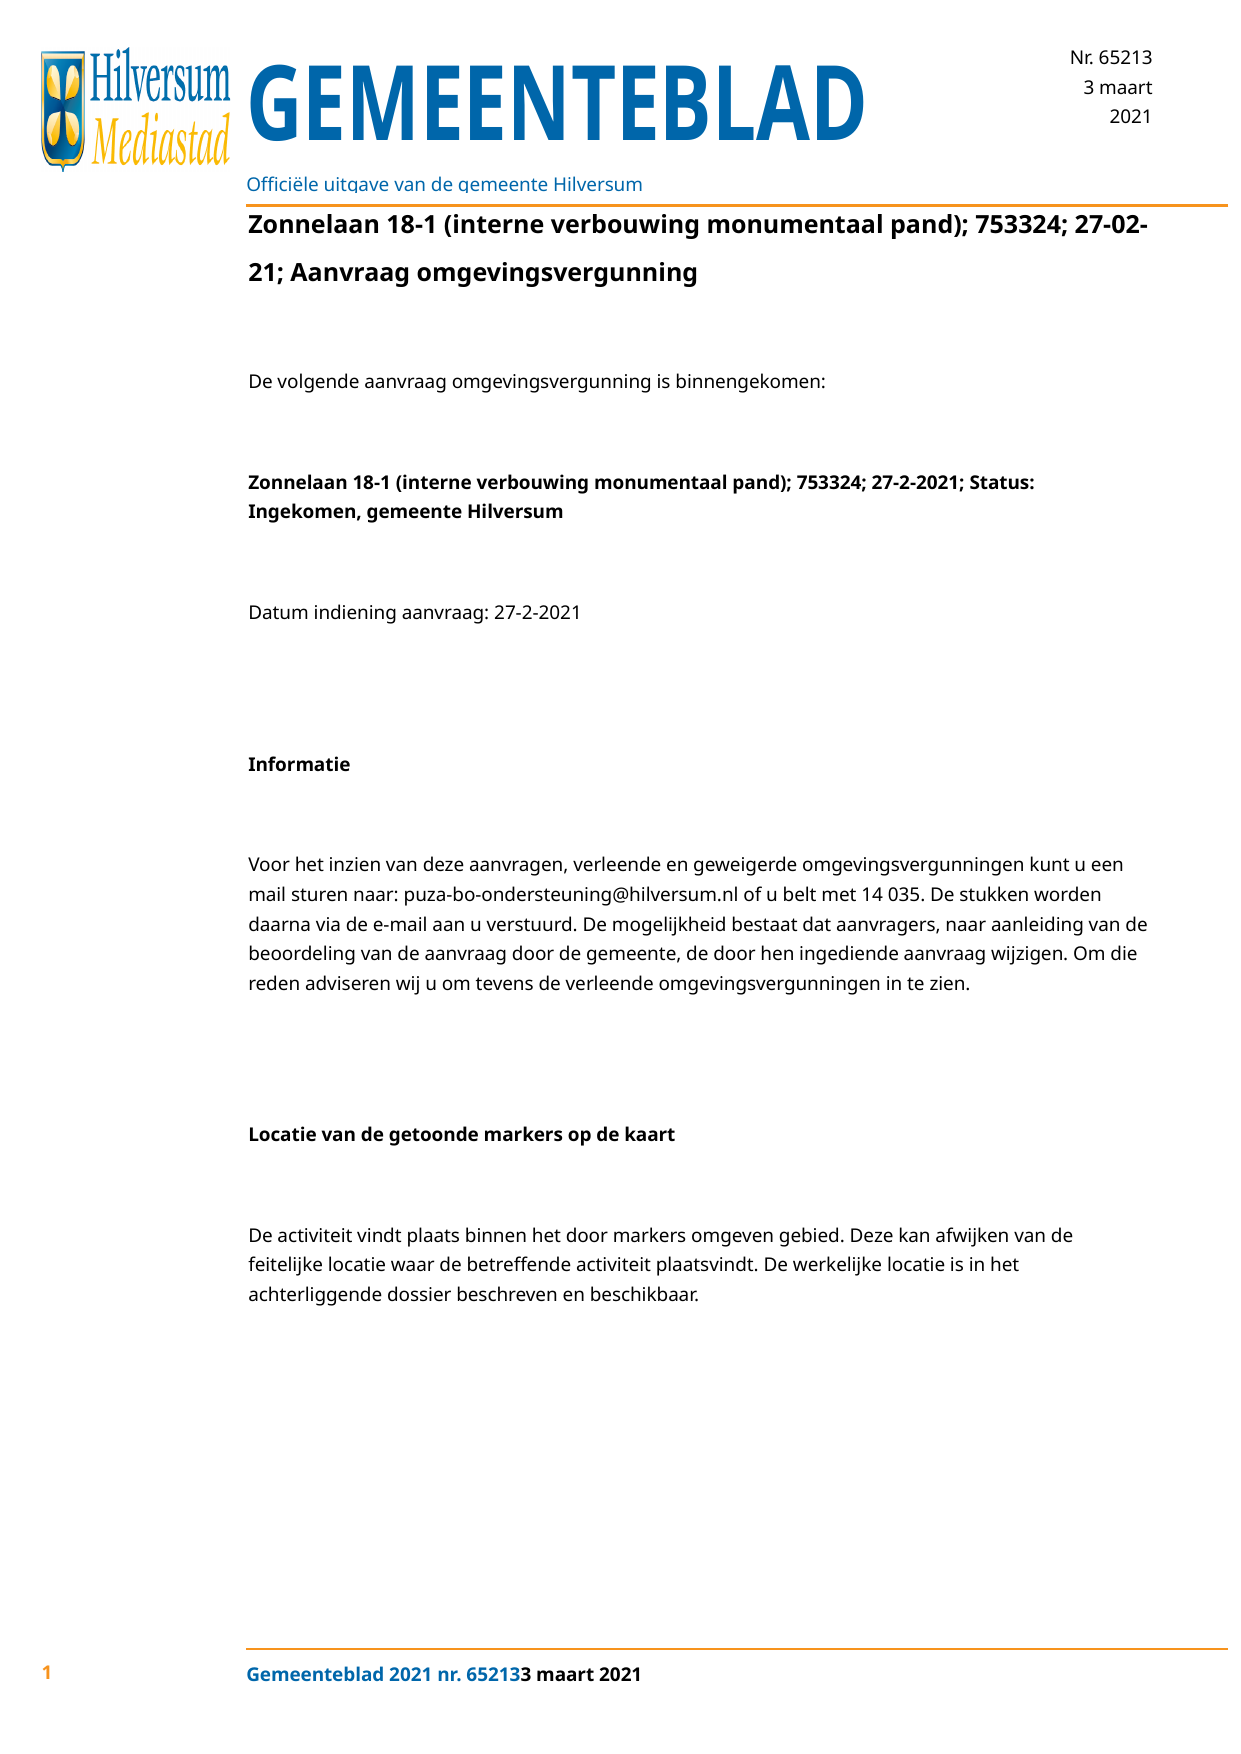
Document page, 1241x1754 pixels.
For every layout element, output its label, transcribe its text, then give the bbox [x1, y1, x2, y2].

text De volgende aanvraag omgevingsvergunning is binnengekomen: [248, 368, 1152, 394]
text De activiteit vindt plaats binnen het door markers omgeven gebied. Deze kan afwijken van de feitelijke locatie waar de betreffende activiteit plaatsvindt. De werkelijke locatie is in het achterliggende dossier beschreven en beschikbaar. [248, 1222, 1152, 1307]
text Datum indiening aanvraag: 27-2-2021 [248, 599, 1152, 625]
text Zonnelaan 18-1 (interne verbouwing monumentaal pand); 753324; 27-02-21; Aanvraag omgevingsvergunning [248, 207, 1152, 288]
text Voor het inzien van deze aanvragen, verleende en geweigerde omgevingsvergunningen kunt u een mail sturen naar: puza-bo-ondersteuning@hilversum.nl of u belt met 14 035. De stukken worden daarna via de e-mail aan u verstuurd. De mogelijkheid bestaat dat aanvragers, naar aanleiding van de beoordeling van de aanvraag door de gemeente, de door hen ingediende aanvraag wijzigen. Om die reden adviseren wij u om tevens de verleende omgevingsvergunningen in te zien. [248, 852, 1152, 996]
text Informatie [248, 751, 1152, 777]
text Zonnelaan 18-1 (interne verbouwing monumentaal pand); 753324; 27-2-2021; Status: Ingekomen, gemeente Hilversum [248, 469, 1152, 524]
picture [41, 47, 231, 172]
text Locatie van de getoonde markers op de kaart [248, 1121, 1152, 1147]
